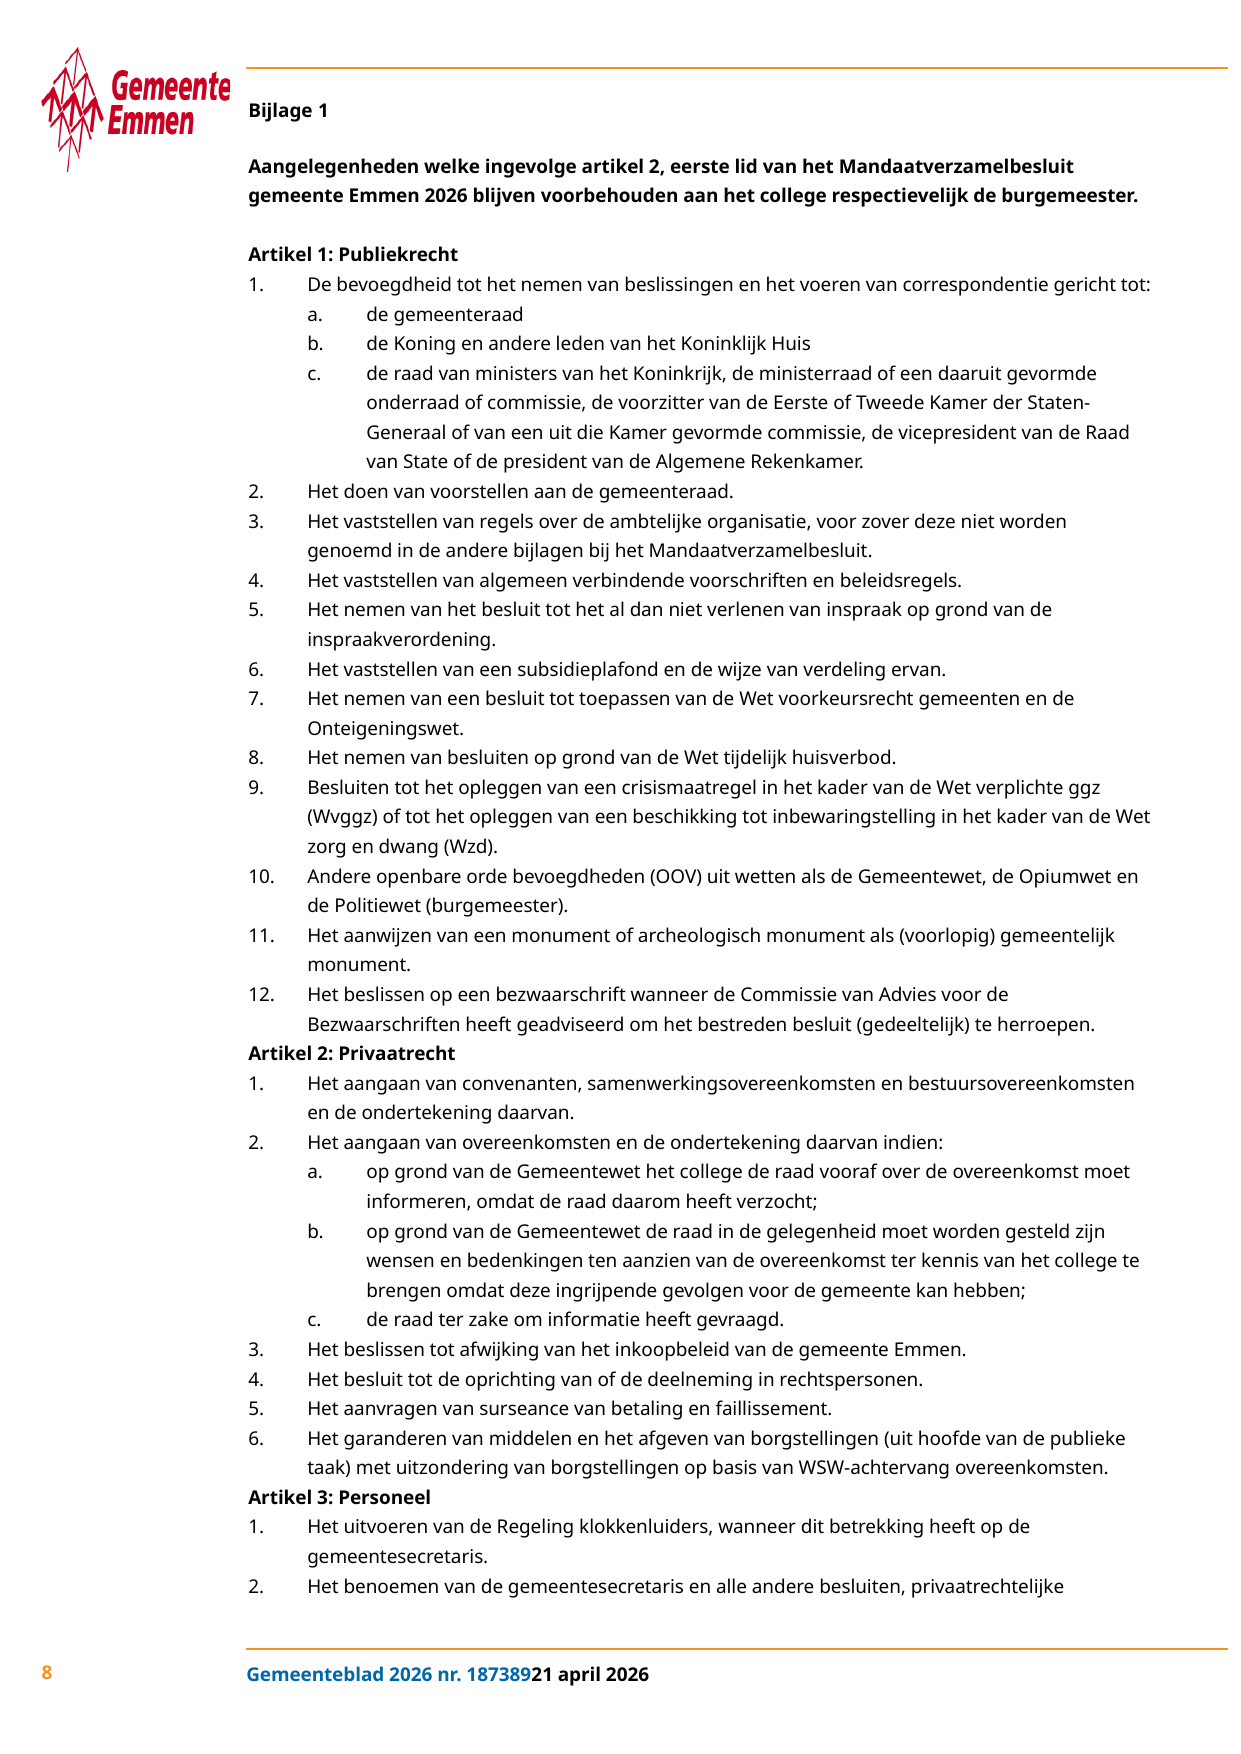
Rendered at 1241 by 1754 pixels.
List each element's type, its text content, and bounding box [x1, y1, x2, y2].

text Bijlage 1 [248, 95, 1152, 123]
list Het aangaan van overeenkomsten en de ondertekening daarvan indien: [248, 1129, 1152, 1155]
list Het beslissen tot afwijking van het inkoopbeleid van de gemeente Emmen. [248, 1336, 1152, 1362]
list Besluiten tot het opleggen van een crisismaatregel in het kader van de Wet verplichte ggz (Wvggz) of tot het opleggen van een beschikking tot inbewaringstelling in het kader van de Wet zorg en dwang (Wzd). [248, 774, 1152, 859]
list Het aangaan van convenanten, samenwerkingsovereenkomsten en bestuursovereenkomsten en de ondertekening daarvan. [248, 1070, 1152, 1125]
text Artikel 1: Publiekrecht [248, 242, 1152, 267]
text Artikel 2: Privaatrecht [248, 1040, 1152, 1066]
list Het beslissen op een bezwaarschrift wanneer de Commissie van Advies voor de Bezwaarschriften heeft geadviseerd om het bestreden besluit (gedeeltelijk) te herroepen. [248, 981, 1152, 1037]
list de raad van ministers van het Koninkrijk, de ministerraad of een daaruit gevormde onderraad of commissie, de voorzitter van de Eerste of Tweede Kamer der Staten-Generaal of van een uit die Kamer gevormde commissie, de vicepresident van de Raad van State of de president van de Algemene Rekenkamer. [307, 360, 1152, 474]
list de raad ter zake om informatie heeft gevraagd. [307, 1307, 1152, 1332]
list Het nemen van een besluit tot toepassen van de Wet voorkeursrecht gemeenten en de Onteigeningswet. [248, 685, 1152, 741]
list Het vaststellen van een subsidieplafond en de wijze van verdeling ervan. [248, 656, 1152, 682]
text Artikel 3: Personeel [248, 1484, 1152, 1510]
list de Koning en andere leden van het Koninklijk Huis [307, 330, 1152, 356]
list Het vaststellen van regels over de ambtelijke organisatie, voor zover deze niet worden genoemd in de andere bijlagen bij het Mandaatverzamelbesluit. [248, 508, 1152, 563]
list Het nemen van besluiten op grond van de Wet tijdelijk huisverbod. [248, 744, 1152, 770]
list Het benoemen van de gemeentesecretaris en alle andere besluiten, privaatrechtelijke [248, 1573, 1152, 1599]
list Het garanderen van middelen en het afgeven van borgstellingen (uit hoofde van de publieke taak) met uitzondering van borgstellingen op basis van WSW-achtervang overeenkomsten. [248, 1425, 1152, 1480]
list Het besluit tot de oprichting van of de deelneming in rechtspersonen. [248, 1366, 1152, 1392]
list De bevoegdheid tot het nemen van beslissingen en het voeren van correspondentie gericht tot: [248, 271, 1152, 297]
list Het aanwijzen van een monument of archeologisch monument als (voorlopig) gemeentelijk monument. [248, 922, 1152, 977]
list op grond van de Gemeentewet de raad in de gelegenheid moet worden gesteld zijn wensen en bedenkingen ten aanzien van de overeenkomst ter kennis van het college te brengen omdat deze ingrijpende gevolgen voor de gemeente kan hebben; [307, 1218, 1152, 1303]
text Aangelegenheden welke ingevolge artikel 2, eerste lid van het Mandaatverzamelbesluit gemeente Emmen 2026 blijven voorbehouden aan het college respectievelijk de burgemeester. [248, 153, 1152, 208]
list de gemeenteraad [307, 301, 1152, 327]
list Het vaststellen van algemeen verbindende voorschriften en beleidsregels. [248, 567, 1152, 593]
list Het doen van voorstellen aan de gemeenteraad. [248, 478, 1152, 504]
list Het nemen van het besluit tot het al dan niet verlenen van inspraak op grond van de inspraakverordening. [248, 597, 1152, 652]
list op grond van de Gemeentewet het college de raad vooraf over de overeenkomst moet informeren, omdat de raad daarom heeft verzocht; [307, 1159, 1152, 1214]
list Het aanvragen van surseance van betaling en faillissement. [248, 1395, 1152, 1421]
picture [41, 47, 231, 172]
list Andere openbare orde bevoegdheden (OOV) uit wetten als de Gemeentewet, de Opiumwet en de Politiewet (burgemeester). [248, 863, 1152, 918]
list Het uitvoeren van de Regeling klokkenluiders, wanneer dit betrekking heeft op de gemeentesecretaris. [248, 1514, 1152, 1569]
